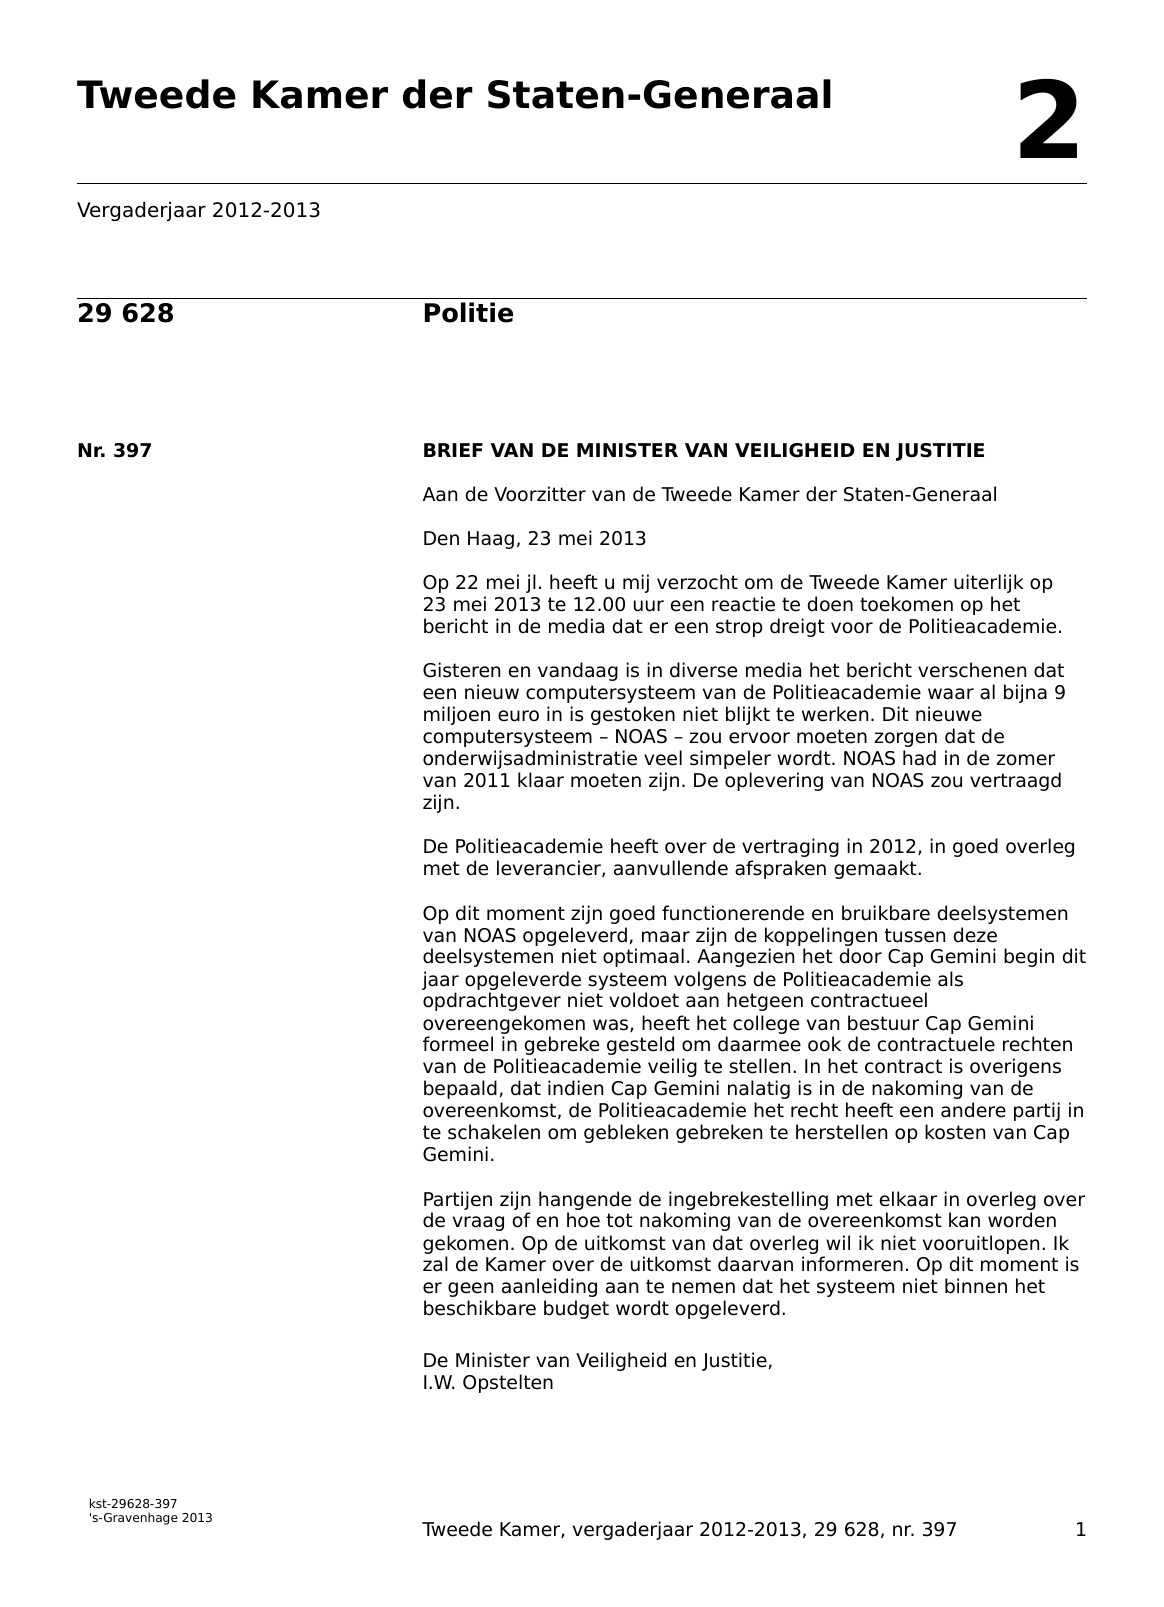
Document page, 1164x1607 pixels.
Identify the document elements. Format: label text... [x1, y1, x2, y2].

text De Politieacademie heeft over de vertraging in 2012, in goed overleg met de leverancier, aanvullende afspraken gemaakt. [422, 836, 1087, 880]
text Gisteren en vandaag is in diverse media het bericht verschenen dat een nieuw computersysteem van de Politieacademie waar al bijna 9 miljoen euro in is gestoken niet blijkt te werken. Dit nieuwe computersysteem – NOAS – zou ervoor moeten zorgen dat de onderwijsadministratie veel simpeler wordt. NOAS had in de zomer van 2011 klaar moeten zijn. De oplevering van NOAS zou vertraagd zijn. [422, 660, 1087, 814]
subtitle Nr. 397 BRIEF VAN DE MINISTER VAN VEILIGHEID EN JUSTITIE [77, 440, 1087, 462]
text De Minister van Veiligheid en Justitie, I.W. Opstelten [422, 1350, 1087, 1394]
text Partijen zijn hangende de ingebrekestelling met elkaar in overleg over de vraag of en hoe tot nakoming van de overeenkomst kan worden gekomen. Op de uitkomst van dat overleg wil ik niet vooruitlopen. Ik zal de Kamer over de uitkomst daarvan informeren. Op dit moment is er geen aanleiding aan te nemen dat het systeem niet binnen het beschikbare budget wordt opgeleverd. [422, 1188, 1087, 1320]
text Op dit moment zijn goed functionerende en bruikbare deelsystemen van NOAS opgeleverd, maar zijn de koppelingen tussen deze deelsystemen niet optimaal. Aangezien het door Cap Gemini begin dit jaar opgeleverde systeem volgens de Politieacademie als opdrachtgever niet voldoet aan hetgeen contractueel overeengekomen was, heeft het college van bestuur Cap Gemini formeel in gebreke gesteld om daarmee ook de contractuele rechten van de Politieacademie veilig te stellen. In het contract is overigens bepaald, dat indien Cap Gemini nalatig is in de nakoming van de overeenkomst, de Politieacademie het recht heeft een andere partij in te schakelen om gebleken gebreken te herstellen op kosten van Cap Gemini. [422, 902, 1087, 1166]
subtitle 29 628 Politie [77, 299, 1087, 329]
text Aan de Voorzitter van de Tweede Kamer der Staten-Generaal [422, 484, 1087, 506]
table_header 2 [886, 59, 1087, 183]
text 's-Gravenhage 2013 [88, 1511, 323, 1525]
table_cell Vergaderjaar 2012-2013 [77, 184, 1087, 298]
text Op 22 mei jl. heeft u mij verzocht om de Tweede Kamer uiterlijk op 23 mei 2013 te 12.00 uur een reactie te doen toekomen op het bericht in de media dat er een strop dreigt voor de Politieacademie. [422, 572, 1087, 638]
text kst-29628-397 [88, 1497, 323, 1511]
table_header Tweede Kamer der Staten-Generaal [77, 59, 886, 183]
text Den Haag, 23 mei 2013 [422, 528, 1087, 550]
